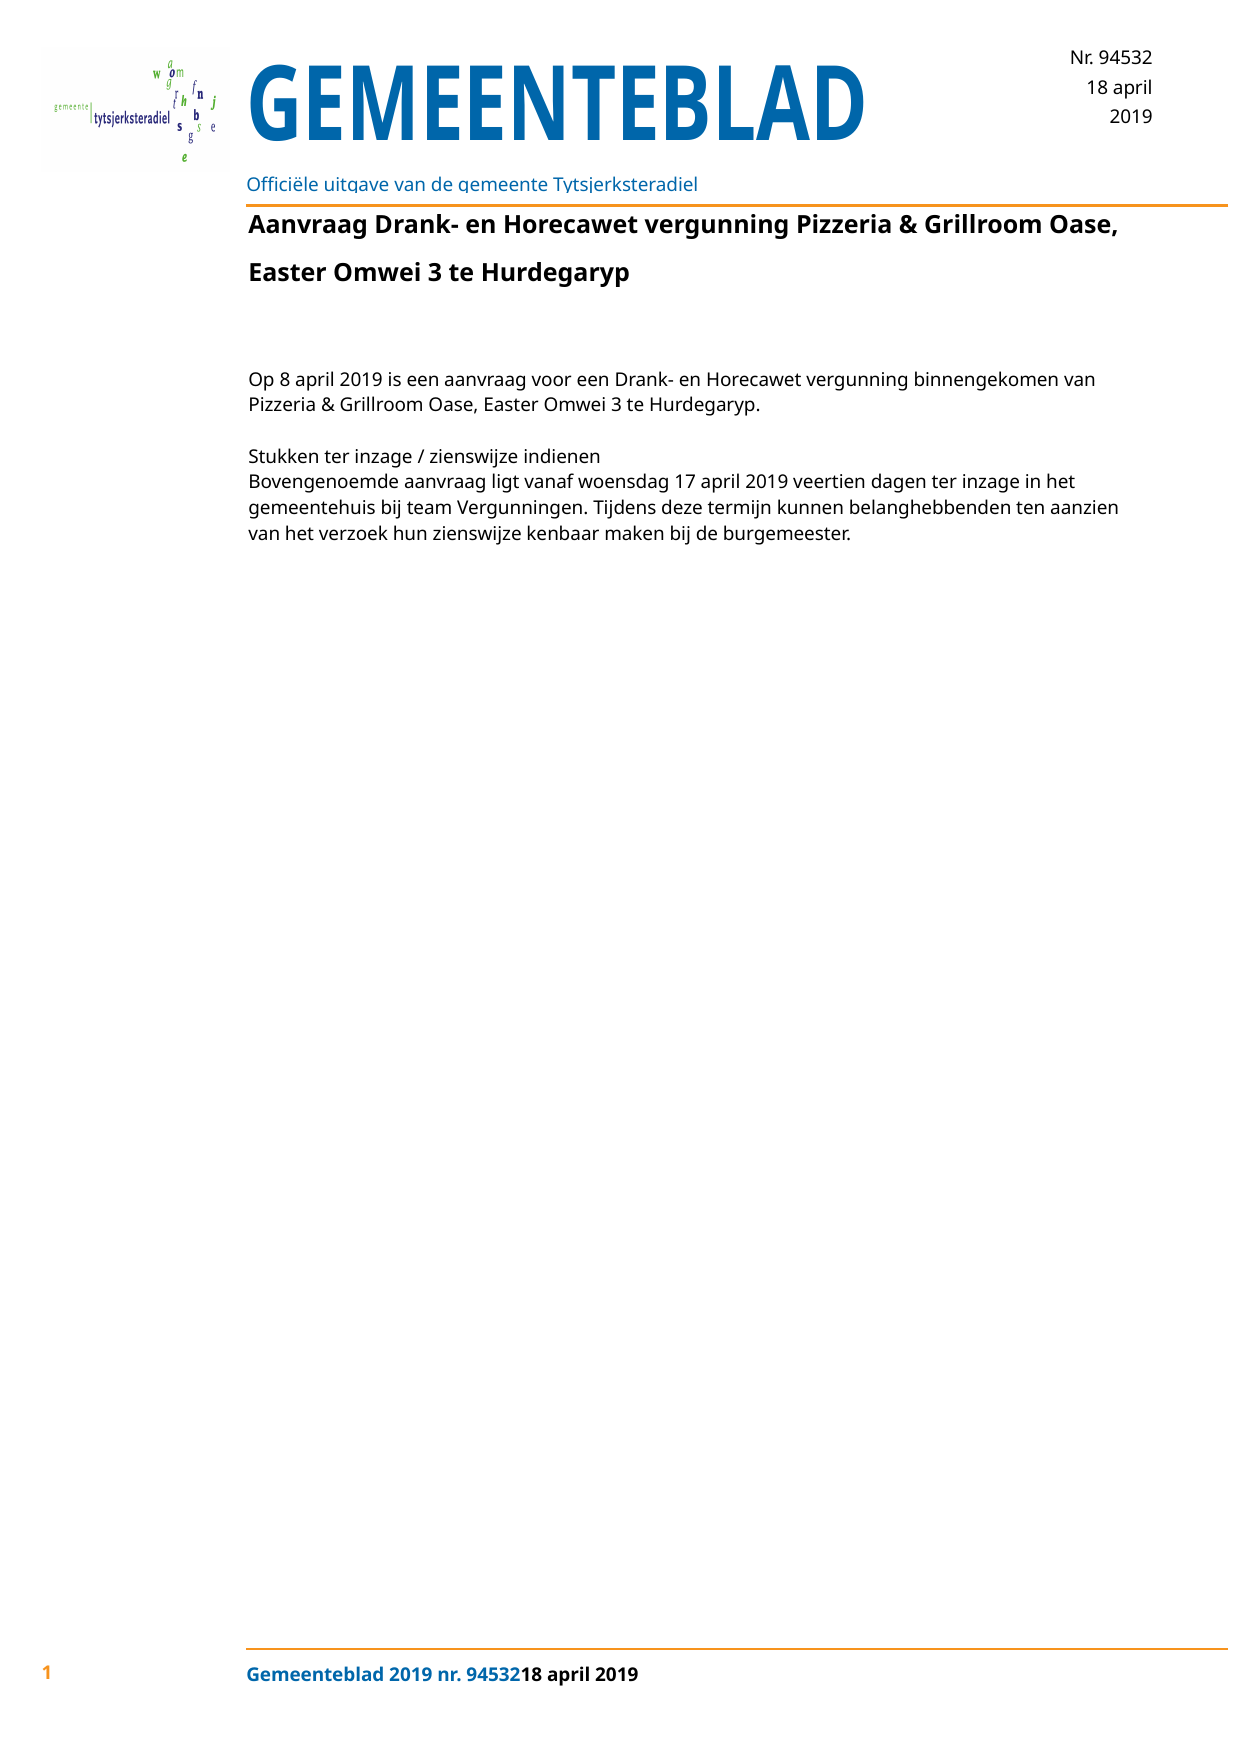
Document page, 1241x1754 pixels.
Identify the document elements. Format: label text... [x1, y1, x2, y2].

text Aanvraag Drank- en Horecawet vergunning Pizzeria & Grillroom Oase, Easter Omwei 3 te Hurdegaryp [248, 207, 1152, 288]
text Op 8 april 2019 is een aanvraag voor een Drank- en Horecawet vergunning binnengekomen van Pizzeria & Grillroom Oase, Easter Omwei 3 te Hurdegaryp. [248, 366, 1152, 417]
text Stukken ter inzage / zienswijze indienen [248, 443, 1152, 469]
picture [41, 47, 231, 172]
text Bovengenoemde aanvraag ligt vanaf woensdag 17 april 2019 veertien dagen ter inzage in het gemeentehuis bij team Vergunningen. Tijdens deze termijn kunnen belanghebbenden ten aanzien van het verzoek hun zienswijze kenbaar maken bij de burgemeester. [248, 469, 1152, 546]
